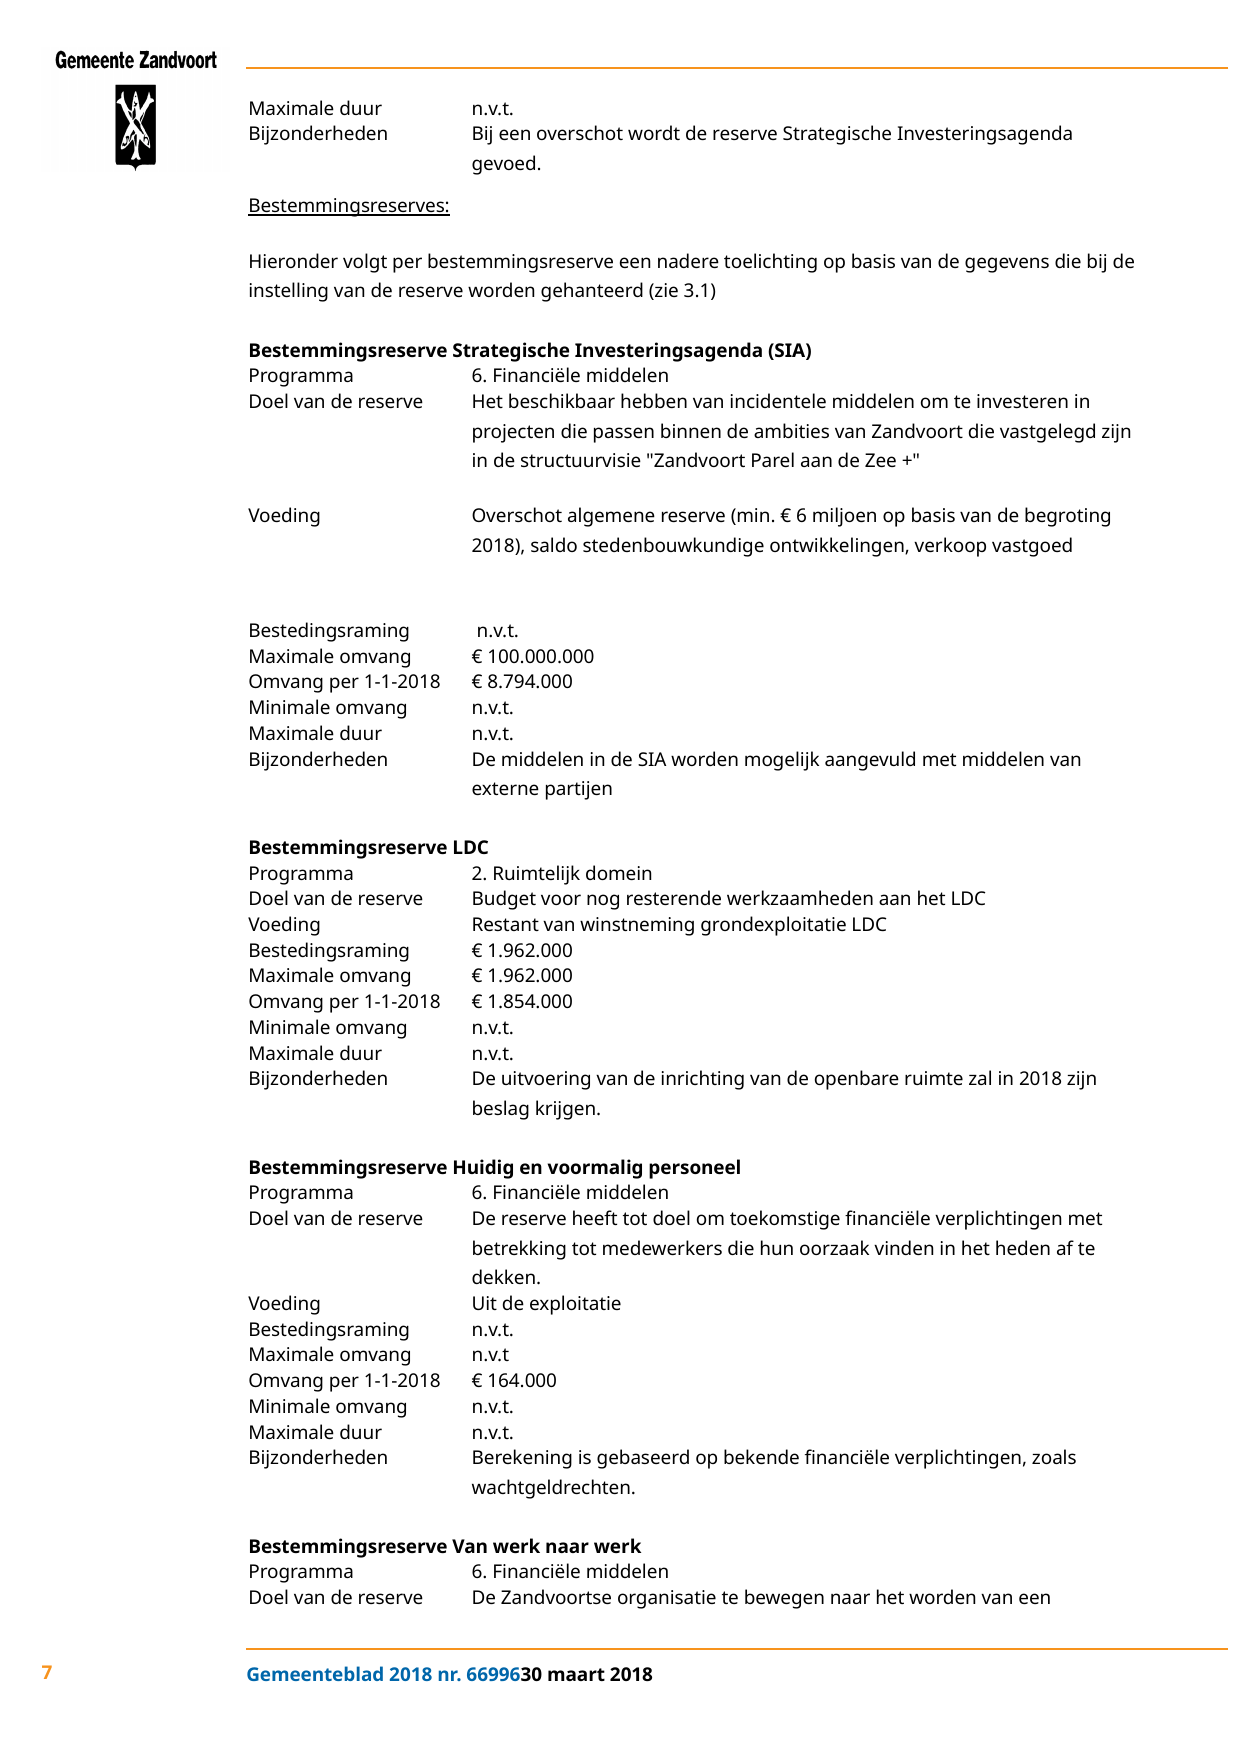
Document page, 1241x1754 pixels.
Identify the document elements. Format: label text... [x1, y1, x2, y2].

table_cell Voeding [248, 503, 471, 617]
table_cell 6. Financiële middelen [471, 1180, 1152, 1205]
text Hieronder volgt per bestemmingsreserve een nadere toelichting op basis van de gegevens die bij de instelling van de reserve worden gehanteerd (zie 3.1) [248, 248, 1152, 303]
table_cell Berekening is gebaseerd op bekende financiële verplichtingen, zoals wachtgeldrechten. [471, 1445, 1152, 1500]
table_cell Doel van de reserve [248, 886, 471, 911]
table_cell Overschot algemene reserve (min. € 6 miljoen op basis van de begroting 2018), saldo stedenbouwkundige ontwikkelingen, verkoop vastgoed [471, 503, 1152, 617]
table_cell n.v.t. [471, 1393, 1152, 1419]
table_cell n.v.t. [471, 694, 1152, 720]
text Bestemmingsreserves: [248, 193, 1152, 218]
table_header Bestemmingsreserve Van werk naar werk [248, 1533, 1152, 1558]
table_cell Bij een overschot wordt de reserve Strategische Investeringsagenda gevoed. [471, 121, 1152, 176]
table_cell Omvang per 1-1-2018 [248, 989, 471, 1014]
table_cell Programma [248, 363, 471, 388]
table_cell Maximale duur [248, 1419, 471, 1444]
table_cell € 1.962.000 [471, 937, 1152, 963]
table_cell Programma [248, 1559, 471, 1584]
table_cell Het beschikbaar hebben van incidentele middelen om te investeren in projecten die passen binnen de ambities van Zandvoort die vastgelegd zijn in de structuurvisie "Zandvoort Parel aan de Zee +" [471, 388, 1152, 503]
table_cell Doel van de reserve [248, 388, 471, 503]
table_cell € 1.962.000 [471, 963, 1152, 988]
table_cell Minimale omvang [248, 1393, 471, 1419]
picture [41, 47, 231, 172]
table_cell n.v.t. [471, 1040, 1152, 1066]
table_cell n.v.t. [471, 95, 1152, 121]
table_cell Bestedingsraming [248, 617, 471, 643]
table_cell € 164.000 [471, 1368, 1152, 1393]
table_cell Minimale omvang [248, 1014, 471, 1040]
table_cell Programma [248, 860, 471, 886]
table_cell Bijzonderheden [248, 121, 471, 176]
table_header Bestemmingsreserve Strategische Investeringsagenda (SIA) [248, 337, 1152, 362]
table_cell 6. Financiële middelen [471, 1559, 1152, 1584]
table_cell De uitvoering van de inrichting van de openbare ruimte zal in 2018 zijn beslag krijgen. [471, 1066, 1152, 1121]
table_cell n.v.t [471, 1342, 1152, 1367]
table_cell Maximale omvang [248, 643, 471, 669]
table_cell Budget voor nog resterende werkzaamheden aan het LDC [471, 886, 1152, 911]
table_cell Bijzonderheden [248, 746, 471, 801]
table_cell Doel van de reserve [248, 1205, 471, 1290]
table_cell Voeding [248, 1290, 471, 1316]
table_cell De middelen in de SIA worden mogelijk aangevuld met middelen van externe partijen [471, 746, 1152, 801]
table_cell Bestedingsraming [248, 1316, 471, 1342]
table_cell € 8.794.000 [471, 669, 1152, 694]
table_cell Programma [248, 1180, 471, 1205]
table_cell Omvang per 1-1-2018 [248, 669, 471, 694]
table_cell Restant van winstneming grondexploitatie LDC [471, 911, 1152, 937]
table_cell 6. Financiële middelen [471, 363, 1152, 388]
table_cell n.v.t. [471, 617, 1152, 643]
table_cell Bijzonderheden [248, 1066, 471, 1121]
table_cell n.v.t. [471, 720, 1152, 746]
table_cell n.v.t. [471, 1316, 1152, 1342]
table_cell € 1.854.000 [471, 989, 1152, 1014]
table_cell n.v.t. [471, 1419, 1152, 1444]
table_cell Maximale duur [248, 95, 471, 121]
table_cell Uit de exploitatie [471, 1290, 1152, 1316]
table_cell Doel van de reserve [248, 1584, 471, 1610]
table_cell Voeding [248, 911, 471, 937]
table_cell n.v.t. [471, 1014, 1152, 1040]
table_cell De Zandvoortse organisatie te bewegen naar het worden van een [471, 1584, 1152, 1610]
table_cell Maximale duur [248, 720, 471, 746]
table_cell Minimale omvang [248, 694, 471, 720]
table_cell Omvang per 1-1-2018 [248, 1368, 471, 1393]
table_cell Bestedingsraming [248, 937, 471, 963]
table_cell Maximale duur [248, 1040, 471, 1066]
table_cell € 100.000.000 [471, 643, 1152, 669]
table_cell Maximale omvang [248, 963, 471, 988]
table_cell 2. Ruimtelijk domein [471, 860, 1152, 886]
table_cell Bijzonderheden [248, 1445, 471, 1500]
table_cell De reserve heeft tot doel om toekomstige financiële verplichtingen met betrekking tot medewerkers die hun oorzaak vinden in het heden af te dekken. [471, 1205, 1152, 1290]
table_header Bestemmingsreserve LDC [248, 834, 1152, 860]
table_cell Maximale omvang [248, 1342, 471, 1367]
table_header Bestemmingsreserve Huidig en voormalig personeel [248, 1154, 1152, 1179]
